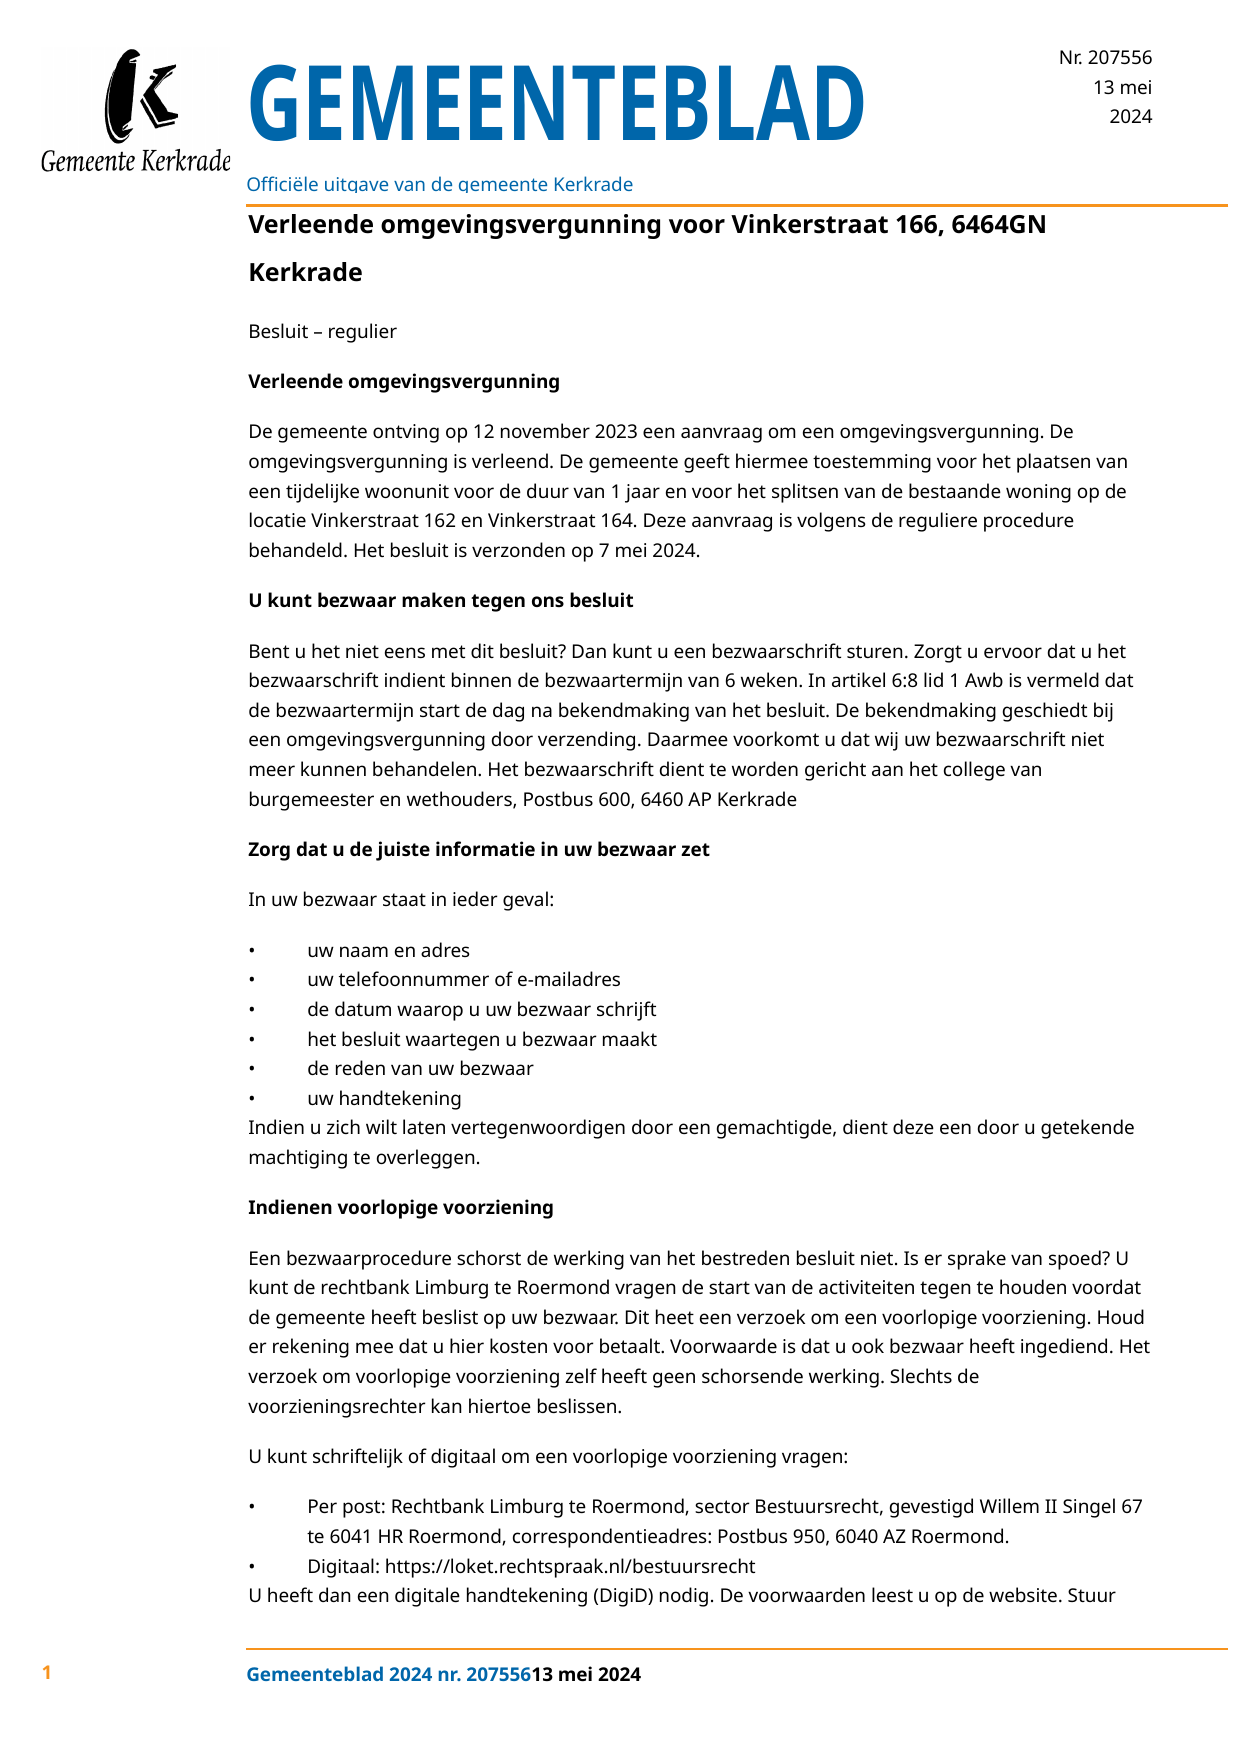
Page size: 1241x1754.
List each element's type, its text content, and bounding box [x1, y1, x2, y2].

text Een bezwaarprocedure schorst de werking van het bestreden besluit niet. Is er sprake van spoed? U kunt de rechtbank Limburg te Roermond vragen de start van de activiteiten tegen te houden voordat de gemeente heeft beslist op uw bezwaar. Dit heet een verzoek om een voorlopige voorziening. Houd er rekening mee dat u hier kosten voor betaalt. Voorwaarde is dat u ook bezwaar heeft ingediend. Het verzoek om voorlopige voorziening zelf heeft geen schorsende werking. Slechts de voorzieningsrechter kan hiertoe beslissen. [248, 1245, 1152, 1419]
list de datum waarop u uw bezwaar schrijft [248, 996, 1152, 1022]
text U kunt bezwaar maken tegen ons besluit [248, 587, 1152, 613]
text In uw bezwaar staat in ieder geval: [248, 887, 1152, 912]
text De gemeente ontving op 12 november 2023 een aanvraag om een omgevingsvergunning. De omgevingsvergunning is verleend. De gemeente geeft hiermee toestemming voor het plaatsen van een tijdelijke woonunit voor de duur van 1 jaar en voor het splitsen van de bestaande woning op de locatie Vinkerstraat 162 en Vinkerstraat 164. Deze aanvraag is volgens de reguliere procedure behandeld. Het besluit is verzonden op 7 mei 2024. [248, 419, 1152, 563]
text Verleende omgevingsvergunning [248, 368, 1152, 394]
text U kunt schriftelijk of digitaal om een voorlopige voorziening vragen: [248, 1443, 1152, 1469]
list Per post: Rechtbank Limburg te Roermond, sector Bestuursrecht, gevestigd Willem II Singel 67 te 6041 HR Roermond, correspondentieadres: Postbus 950, 6040 AZ Roermond. [248, 1494, 1152, 1549]
text Zorg dat u de juiste informatie in uw bezwaar zet [248, 836, 1152, 862]
list het besluit waartegen u bezwaar maakt [248, 1026, 1152, 1052]
text U heeft dan een digitale handtekening (DigiD) nodig. De voorwaarden leest u op de website. Stuur [248, 1582, 1152, 1608]
text Bent u het niet eens met dit besluit? Dan kunt u een bezwaarschrift sturen. Zorgt u ervoor dat u het bezwaarschrift indient binnen de bezwaartermijn van 6 weken. In artikel 6:8 lid 1 Awb is vermeld dat de bezwaartermijn start de dag na bekendmaking van het besluit. De bekendmaking geschiedt bij een omgevingsvergunning door verzending. Daarmee voorkomt u dat wij uw bezwaarschrift niet meer kunnen behandelen. Het bezwaarschrift dient te worden gericht aan het college van burgemeester en wethouders, Postbus 600, 6460 AP Kerkrade [248, 638, 1152, 812]
text Indien u zich wilt laten vertegenwoordigen door een gemachtigde, dient deze een door u getekende machtiging te overleggen. [248, 1114, 1152, 1170]
list uw telefoonnummer of e-mailadres [248, 967, 1152, 992]
list uw handtekening [248, 1085, 1152, 1111]
text Besluit – regulier [248, 318, 1152, 344]
text Verleende omgevingsvergunning voor Vinkerstraat 166, 6464GN Kerkrade [248, 207, 1152, 288]
list Digitaal: https://loket.rechtspraak.nl/bestuursrecht [248, 1553, 1152, 1579]
text Indienen voorlopige voorziening [248, 1194, 1152, 1220]
list de reden van uw bezwaar [248, 1055, 1152, 1081]
picture [41, 47, 231, 172]
list uw naam en adres [248, 937, 1152, 963]
